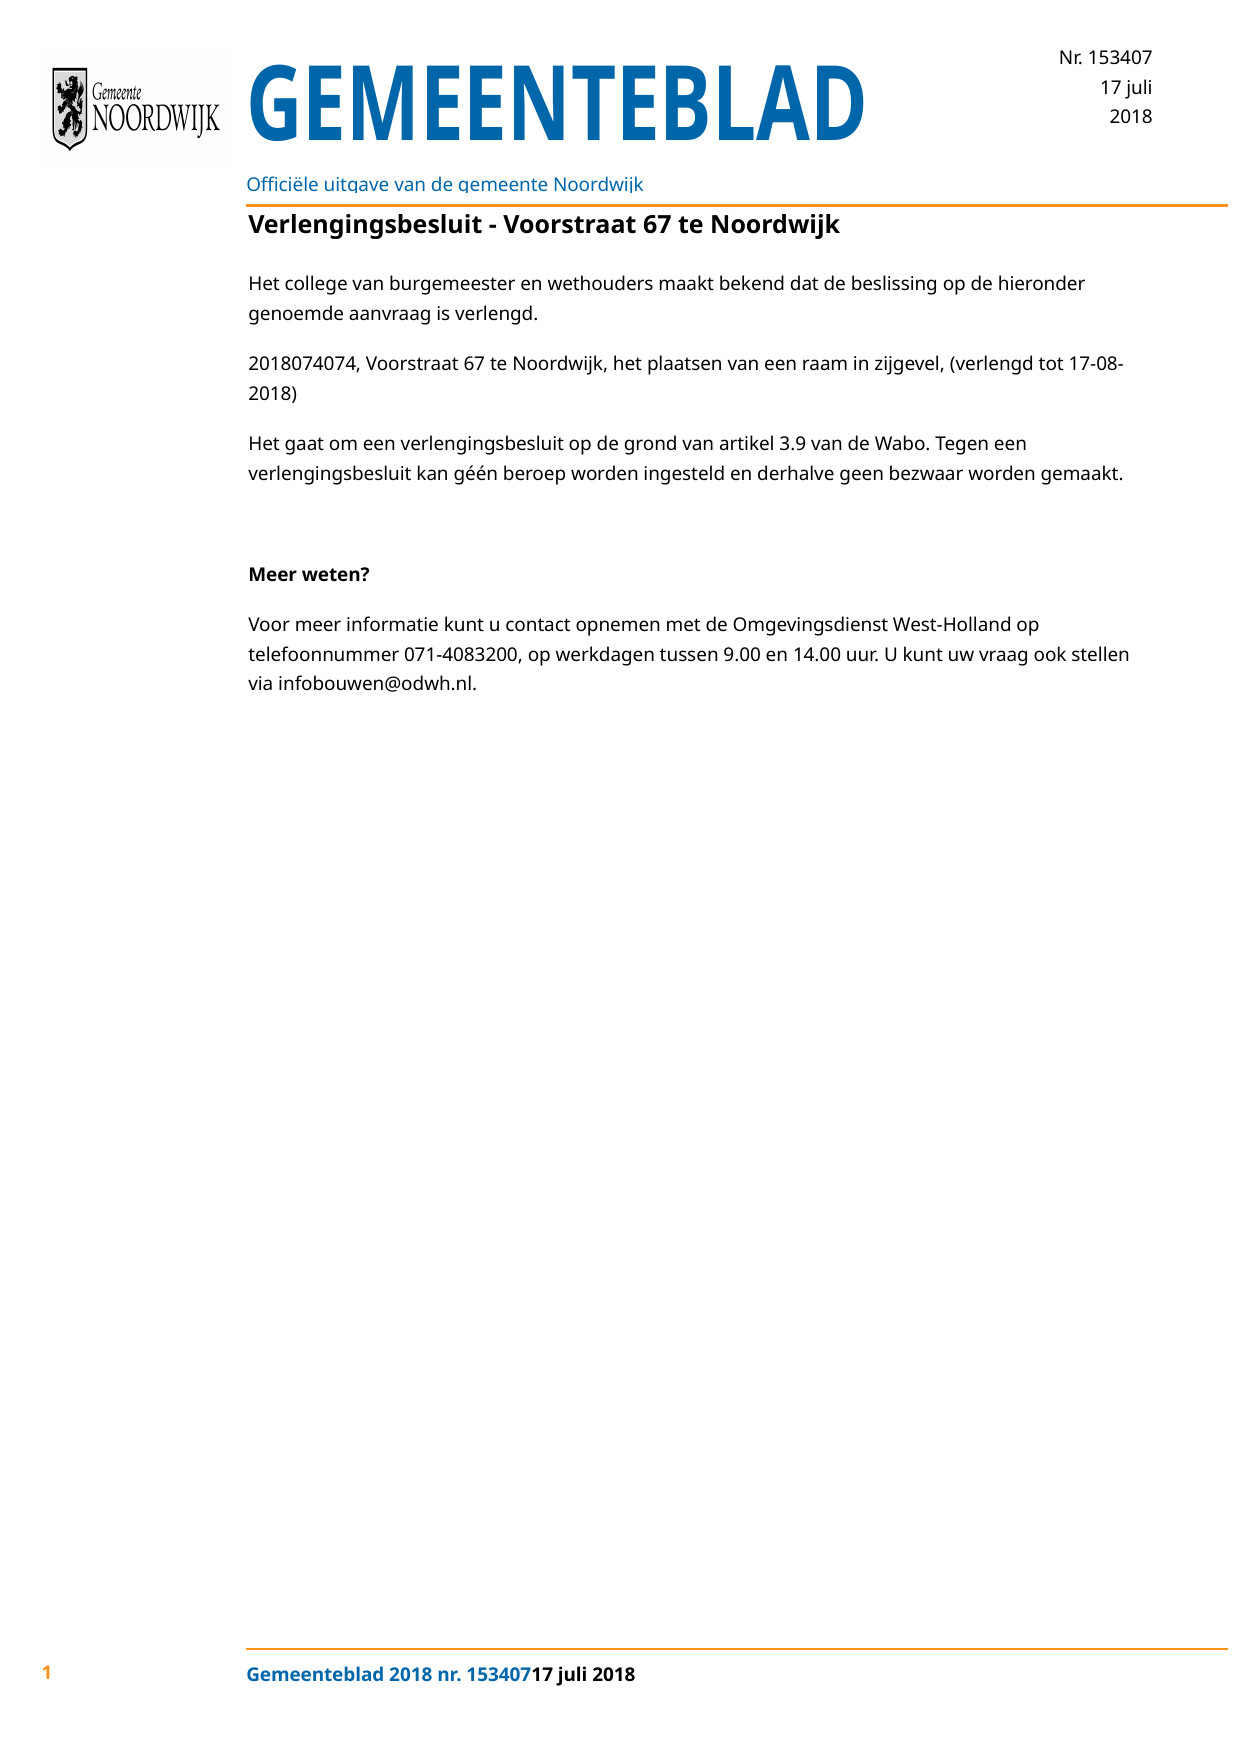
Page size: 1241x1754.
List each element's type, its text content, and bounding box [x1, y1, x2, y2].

text Meer weten? [248, 561, 1152, 586]
text Het college van burgemeester en wethouders maakt bekend dat de beslissing op de hieronder genoemde aanvraag is verlengd. [248, 270, 1152, 326]
picture [41, 47, 231, 172]
text Het gaat om een verlengingsbesluit op de grond van artikel 3.9 van de Wabo. Tegen een verlengingsbesluit kan géén beroep worden ingesteld en derhalve geen bezwaar worden gemaakt. [248, 430, 1152, 486]
text Verlengingsbesluit - Voorstraat 67 te Noordwijk [248, 207, 1152, 241]
text 2018074074, Voorstraat 67 te Noordwijk, het plaatsen van een raam in zijgevel, (verlengd tot 17-08-2018) [248, 350, 1152, 406]
text Voor meer informatie kunt u contact opnemen met de Omgevingsdienst West-Holland op telefoonnummer 071-4083200, op werkdagen tussen 9.00 en 14.00 uur. U kunt uw vraag ook stellen via infobouwen@odwh.nl. [248, 611, 1152, 696]
